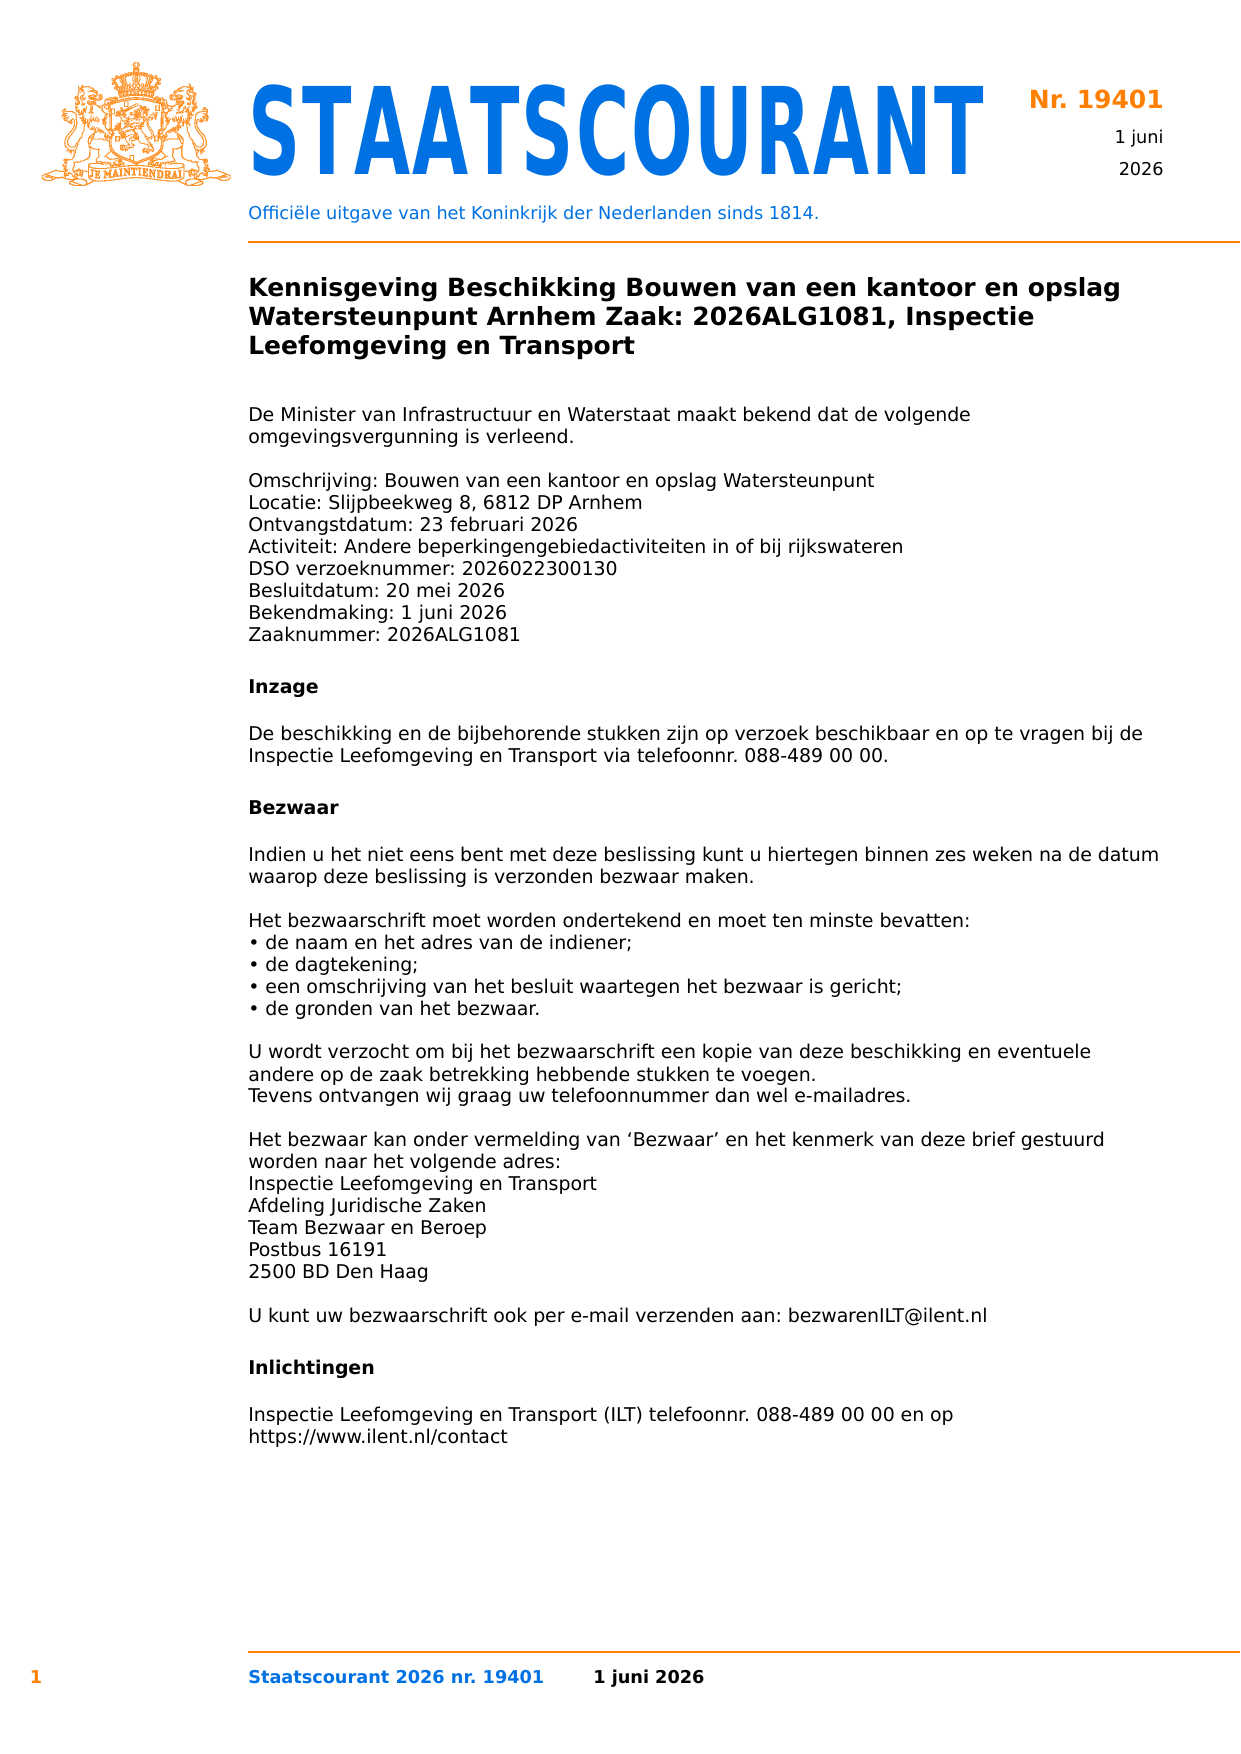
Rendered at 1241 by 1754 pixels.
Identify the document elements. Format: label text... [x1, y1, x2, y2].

text De Minister van Infrastructuur en Waterstaat maakt bekend dat de volgende omgevingsvergunning is verleend. [248, 404, 1163, 448]
subtitle Kennisgeving Beschikking Bouwen van een kantoor en opslag Watersteunpunt Arnhem Zaak: 2026ALG1081, Inspectie Leefomgeving en Transport [248, 273, 1163, 361]
text Activiteit: Andere beperkingengebiedactiviteiten in of bij rijkswateren [248, 536, 1163, 558]
text Het bezwaar kan onder vermelding van ‘Bezwaar’ en het kenmerk van deze brief gestuurd worden naar het volgende adres: [248, 1129, 1163, 1173]
text • de dagtekening; [248, 954, 1163, 976]
picture [41, 62, 231, 186]
text Omschrijving: Bouwen van een kantoor en opslag Watersteunpunt [248, 470, 1163, 492]
text Inspectie Leefomgeving en Transport (ILT) telefoonnr. 088-489 00 00 en op https://www.ilent.nl/contact [248, 1404, 1163, 1448]
table_header Nr. 19401 [998, 62, 1240, 121]
text • de naam en het adres van de indiener; [248, 932, 1163, 954]
text Besluitdatum: 20 mei 2026 [248, 580, 1163, 602]
subtitle Inzage [248, 676, 1163, 698]
text • de gronden van het bezwaar. [248, 998, 1163, 1019]
text Ontvangstdatum: 23 februari 2026 [248, 514, 1163, 536]
text 2500 BD Den Haag [248, 1261, 1163, 1283]
text Bekendmaking: 1 juni 2026 [248, 602, 1163, 624]
text Inspectie Leefomgeving en Transport [248, 1173, 1163, 1195]
subtitle Inlichtingen [248, 1357, 1163, 1379]
table_cell 2026 [998, 153, 1240, 203]
table_cell Officiële uitgave van het Koninkrijk der Nederlanden sinds 1814. [248, 203, 1240, 241]
text Het bezwaarschrift moet worden ondertekend en moet ten minste bevatten: [248, 910, 1163, 932]
text Team Bezwaar en Beroep [248, 1217, 1163, 1239]
text • een omschrijving van het besluit waartegen het bezwaar is gericht; [248, 976, 1163, 998]
text Indien u het niet eens bent met deze beslissing kunt u hiertegen binnen zes weken na de datum waarop deze beslissing is verzonden bezwaar maken. [248, 844, 1163, 888]
text De beschikking en de bijbehorende stukken zijn op verzoek beschikbaar en op te vragen bij de Inspectie Leefomgeving en Transport via telefoonnr. 088-489 00 00. [248, 723, 1163, 767]
table_cell 1 juni [998, 121, 1240, 153]
text Zaaknummer: 2026ALG1081 [248, 624, 1163, 646]
text U kunt uw bezwaarschrift ook per e-mail verzenden aan: bezwarenILT@ilent.nl [248, 1305, 1163, 1327]
text U wordt verzocht om bij het bezwaarschrift een kopie van deze beschikking en eventuele andere op de zaak betrekking hebbende stukken te voegen. [248, 1041, 1163, 1085]
text Locatie: Slijpbeekweg 8, 6812 DP Arnhem [248, 492, 1163, 514]
table_header STAATSCOURANT [248, 62, 998, 203]
text Afdeling Juridische Zaken [248, 1195, 1163, 1217]
subtitle Bezwaar [248, 797, 1163, 819]
text Tevens ontvangen wij graag uw telefoonnummer dan wel e-mailadres. [248, 1085, 1163, 1107]
table_header [25, 62, 248, 241]
text DSO verzoeknummer: 2026022300130 [248, 558, 1163, 580]
text Postbus 16191 [248, 1239, 1163, 1261]
